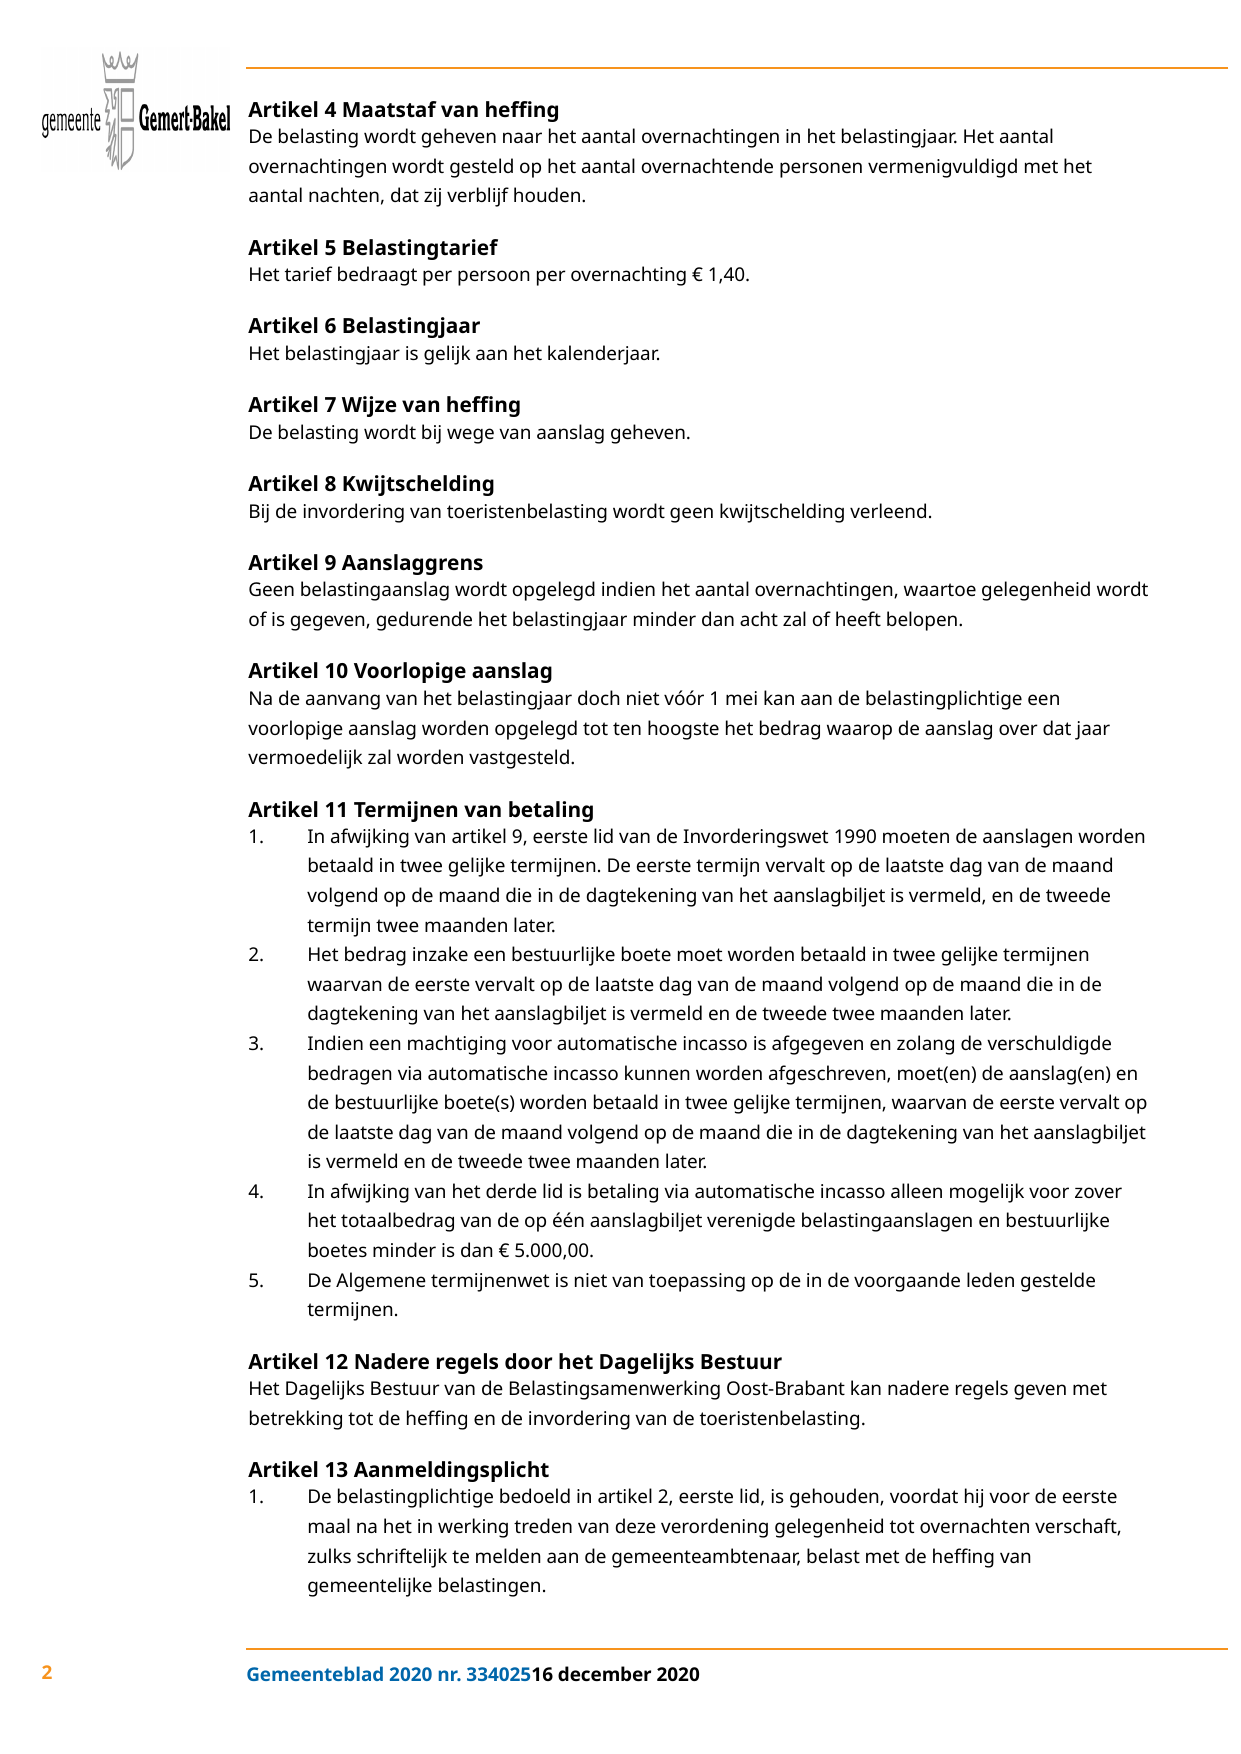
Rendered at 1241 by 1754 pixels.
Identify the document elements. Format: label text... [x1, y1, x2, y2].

text Artikel 4 Maatstaf van heffing [248, 95, 1152, 123]
text Artikel 11 Termijnen van betaling [248, 795, 1152, 823]
text Artikel 10 Voorlopige aanslag [248, 657, 1152, 685]
list De belastingplichtige bedoeld in artikel 2, eerste lid, is gehouden, voordat hij voor de eerste maal na het in werking treden van deze verordening gelegenheid tot overnachten verschaft, zulks schriftelijk te melden aan de gemeenteambtenaar, belast met de heffing van gemeentelijke belastingen. [248, 1484, 1152, 1598]
text Artikel 12 Nadere regels door het Dagelijks Bestuur [248, 1347, 1152, 1375]
text De belasting wordt geheven naar het aantal overnachtingen in het belastingjaar. Het aantal overnachtingen wordt gesteld op het aantal overnachtende personen vermenigvuldigd met het aantal nachten, dat zij verblijf houden. [248, 123, 1152, 208]
text Artikel 8 Kwijtschelding [248, 469, 1152, 498]
text Artikel 13 Aanmeldingsplicht [248, 1455, 1152, 1484]
text Geen belastingaanslag wordt opgelegd indien het aantal overnachtingen, waartoe gelegenheid wordt of is gegeven, gedurende het belastingjaar minder dan acht zal of heeft belopen. [248, 577, 1152, 632]
text Het belastingjaar is gelijk aan het kalenderjaar. [248, 340, 1152, 366]
text De belasting wordt bij wege van aanslag geheven. [248, 419, 1152, 445]
text Artikel 9 Aanslaggrens [248, 548, 1152, 577]
text Bij de invordering van toeristenbelasting wordt geen kwijtschelding verleend. [248, 498, 1152, 523]
list Indien een machtiging voor automatische incasso is afgegeven en zolang de verschuldigde bedragen via automatische incasso kunnen worden afgeschreven, moet(en) de aanslag(en) en de bestuurlijke boete(s) worden betaald in twee gelijke termijnen, waarvan de eerste vervalt op de laatste dag van de maand volgend op de maand die in de dagtekening van het aanslagbiljet is vermeld en de tweede twee maanden later. [248, 1030, 1152, 1174]
list De Algemene termijnenwet is niet van toepassing op de in de voorgaande leden gestelde termijnen. [248, 1267, 1152, 1322]
text Artikel 5 Belastingtarief [248, 233, 1152, 261]
text Artikel 7 Wijze van heffing [248, 391, 1152, 419]
list In afwijking van artikel 9, eerste lid van de Invorderingswet 1990 moeten de aanslagen worden betaald in twee gelijke termijnen. De eerste termijn vervalt op de laatste dag van de maand volgend op de maand die in de dagtekening van het aanslagbiljet is vermeld, en de tweede termijn twee maanden later. [248, 823, 1152, 938]
picture [41, 47, 231, 172]
text Artikel 6 Belastingjaar [248, 312, 1152, 340]
text Het tarief bedraagt per persoon per overnachting € 1,40. [248, 261, 1152, 287]
text Het Dagelijks Bestuur van de Belastingsamenwerking Oost-Brabant kan nadere regels geven met betrekking tot de heffing en de invordering van de toeristenbelasting. [248, 1375, 1152, 1431]
text Na de aanvang van het belastingjaar doch niet vóór 1 mei kan aan de belastingplichtige een voorlopige aanslag worden opgelegd tot ten hoogste het bedrag waarop de aanslag over dat jaar vermoedelijk zal worden vastgesteld. [248, 685, 1152, 770]
list In afwijking van het derde lid is betaling via automatische incasso alleen mogelijk voor zover het totaalbedrag van de op één aanslagbiljet verenigde belastingaanslagen en bestuurlijke boetes minder is dan € 5.000,00. [248, 1178, 1152, 1263]
list Het bedrag inzake een bestuurlijke boete moet worden betaald in twee gelijke termijnen waarvan de eerste vervalt op de laatste dag van de maand volgend op de maand die in de dagtekening van het aanslagbiljet is vermeld en de tweede twee maanden later. [248, 941, 1152, 1026]
